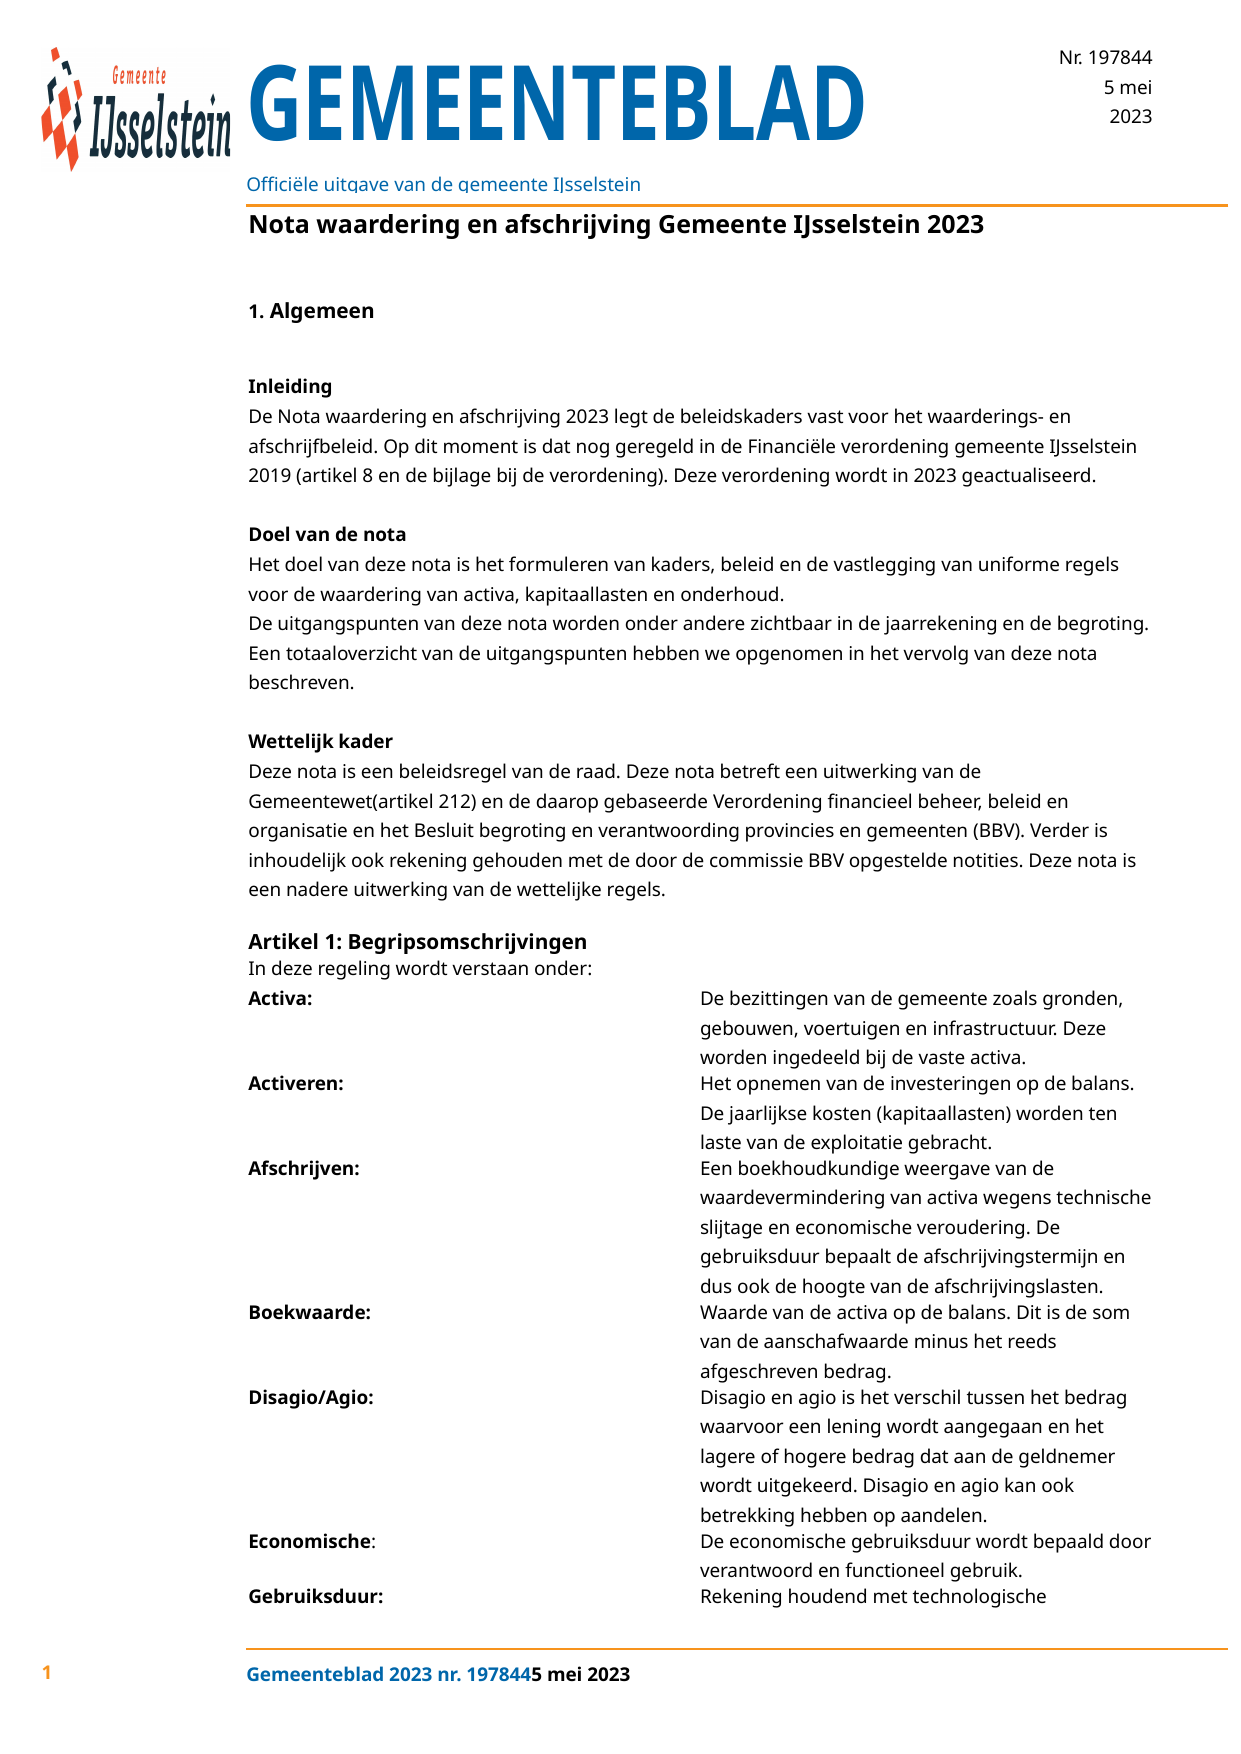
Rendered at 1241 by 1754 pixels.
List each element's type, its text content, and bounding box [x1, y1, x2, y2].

text Inleiding [248, 374, 1152, 399]
text Nota waardering en afschrijving Gemeente IJsselstein 2023 [248, 207, 1152, 241]
table_cell Boekwaarde: [248, 1299, 700, 1384]
text Het doel van deze nota is het formuleren van kaders, beleid en de vastlegging van uniforme regels voor de waardering van activa, kapitaallasten en onderhoud. [248, 551, 1152, 607]
text Een totaaloverzicht van de uitgangspunten hebben we opgenomen in het vervolg van deze nota beschreven. [248, 640, 1152, 695]
picture [41, 47, 231, 172]
table_cell Afschrijven: [248, 1155, 700, 1299]
text Doel van de nota [248, 522, 1152, 547]
text 1. Algemeen [248, 296, 1152, 324]
table_cell Disagio/Agio: [248, 1384, 700, 1528]
table_cell Waarde van de activa op de balans. Dit is de som van de aanschafwaarde minus het reeds afgeschreven bedrag. [700, 1299, 1152, 1384]
text Deze nota is een beleidsregel van de raad. Deze nota betreft een uitwerking van de Gemeentewet(artikel 212) en de daarop gebaseerde Verordening financieel beheer, beleid en organisatie en het Besluit begroting en verantwoording provincies en gemeenten (BBV). Verder is inhoudelijk ook rekening gehouden met de door de commissie BBV opgestelde notities. Deze nota is een nadere uitwerking van de wettelijke regels. [248, 758, 1152, 902]
table_cell Het opnemen van de investeringen op de balans. De jaarlijkse kosten (kapitaallasten) worden ten laste van de exploitatie gebracht. [700, 1070, 1152, 1155]
table_header De bezittingen van de gemeente zoals gronden, gebouwen, voertuigen en infrastructuur. Deze worden ingedeeld bij de vaste activa. [700, 985, 1152, 1070]
table_cell Economische: [248, 1528, 700, 1583]
table_cell Een boekhoudkundige weergave van de waardevermindering van activa wegens technische slijtage en economische veroudering. De gebruiksduur bepaalt de afschrijvingstermijn en dus ook de hoogte van de afschrijvingslasten. [700, 1155, 1152, 1299]
text De uitgangspunten van deze nota worden onder andere zichtbaar in de jaarrekening en de begroting. [248, 610, 1152, 636]
table_cell Gebruiksduur: [248, 1583, 700, 1609]
text Artikel 1: Begripsomschrijvingen [248, 927, 1152, 956]
text Wettelijk kader [248, 729, 1152, 754]
text De Nota waardering en afschrijving 2023 legt de beleidskaders vast voor het waarderings- en afschrijfbeleid. Op dit moment is dat nog geregeld in de Financiële verordening gemeente IJsselstein 2019 (artikel 8 en de bijlage bij de verordening). Deze verordening wordt in 2023 geactualiseerd. [248, 403, 1152, 488]
table_cell Rekening houdend met technologische [700, 1583, 1152, 1609]
table_header Activa: [248, 985, 700, 1070]
text In deze regeling wordt verstaan onder: [248, 956, 1152, 981]
table_cell Activeren: [248, 1070, 700, 1155]
table_cell Disagio en agio is het verschil tussen het bedrag waarvoor een lening wordt aangegaan en het lagere of hogere bedrag dat aan de geldnemer wordt uitgekeerd. Disagio en agio kan ook betrekking hebben op aandelen. [700, 1384, 1152, 1528]
table_cell De economische gebruiksduur wordt bepaald door verantwoord en functioneel gebruik. [700, 1528, 1152, 1583]
